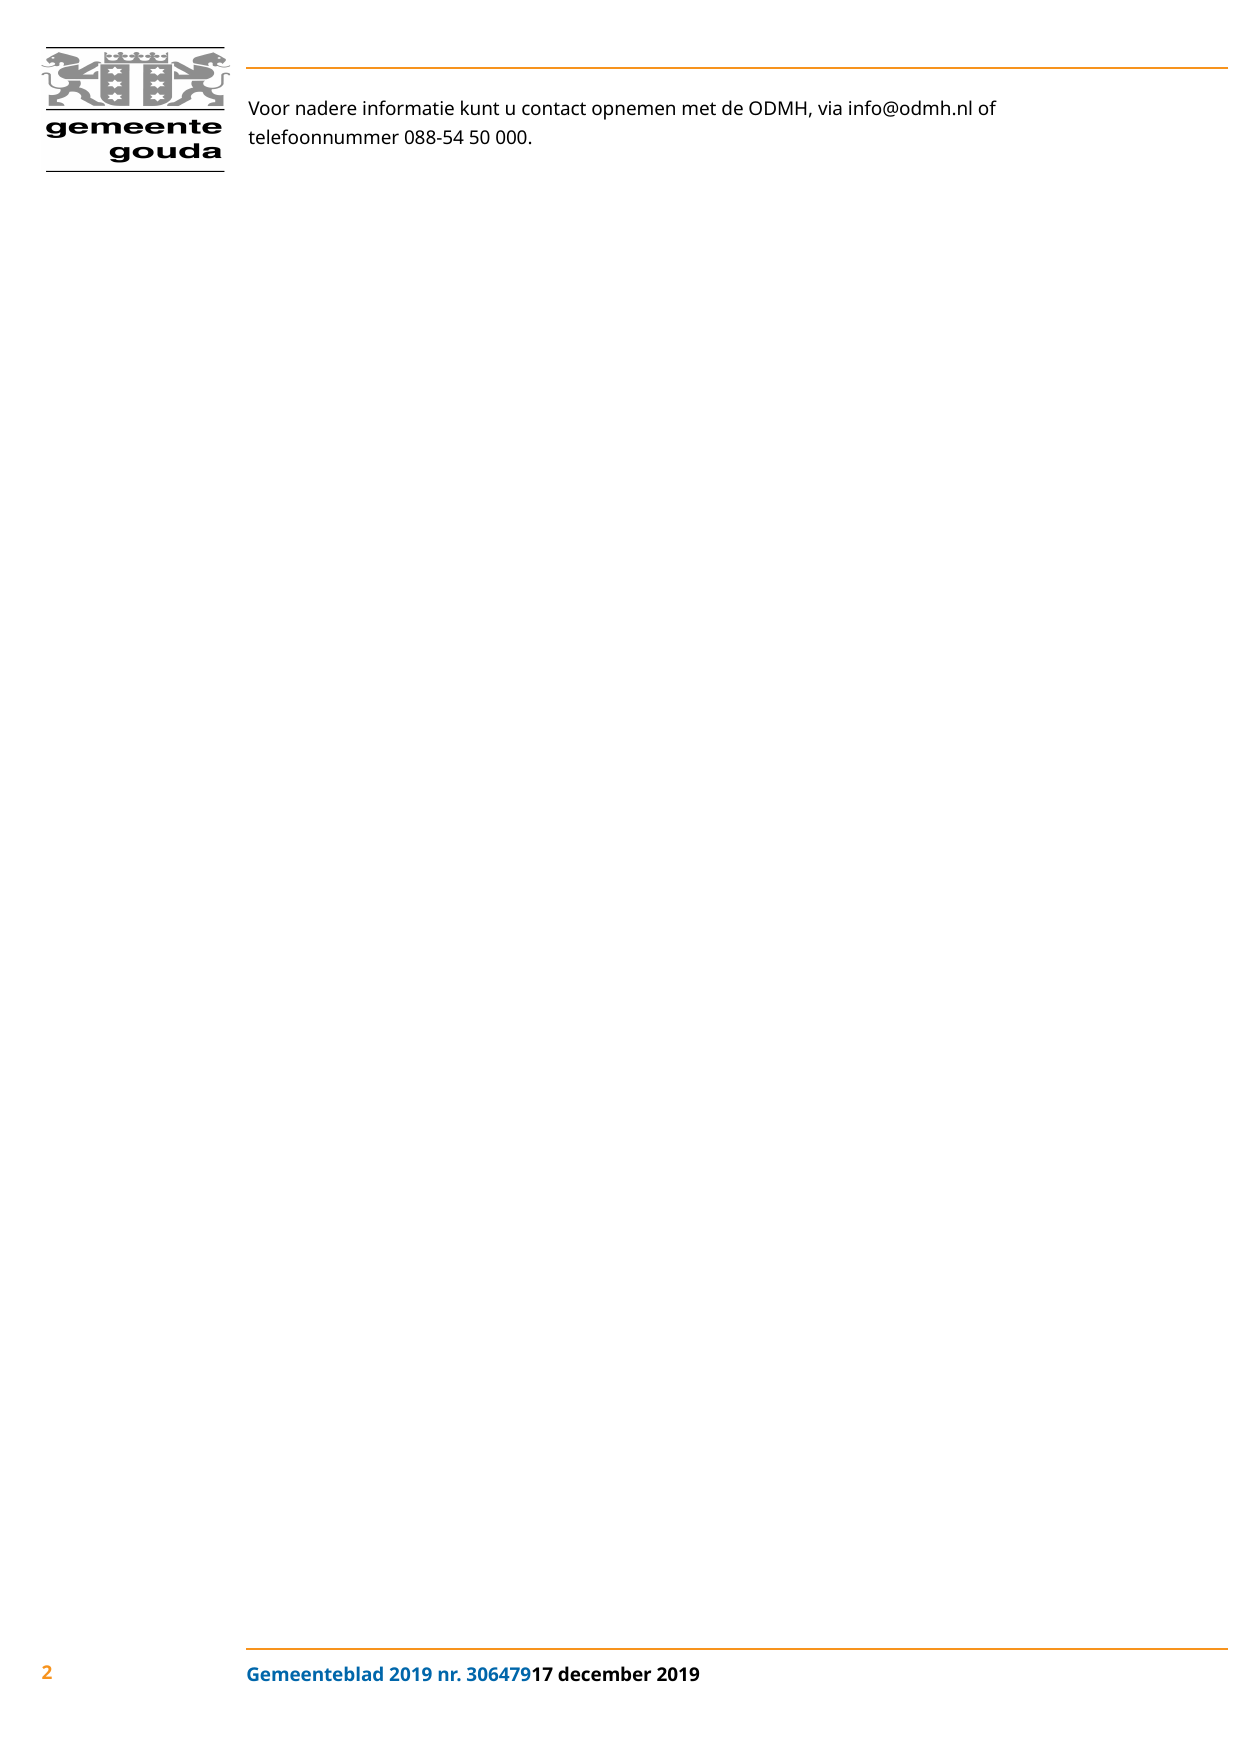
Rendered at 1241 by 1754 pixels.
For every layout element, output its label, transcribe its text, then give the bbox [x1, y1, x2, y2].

picture [41, 47, 231, 172]
text Voor nadere informatie kunt u contact opnemen met de ODMH, via info@odmh.nl of telefoonnummer 088-54 50 000. [248, 95, 1152, 150]
